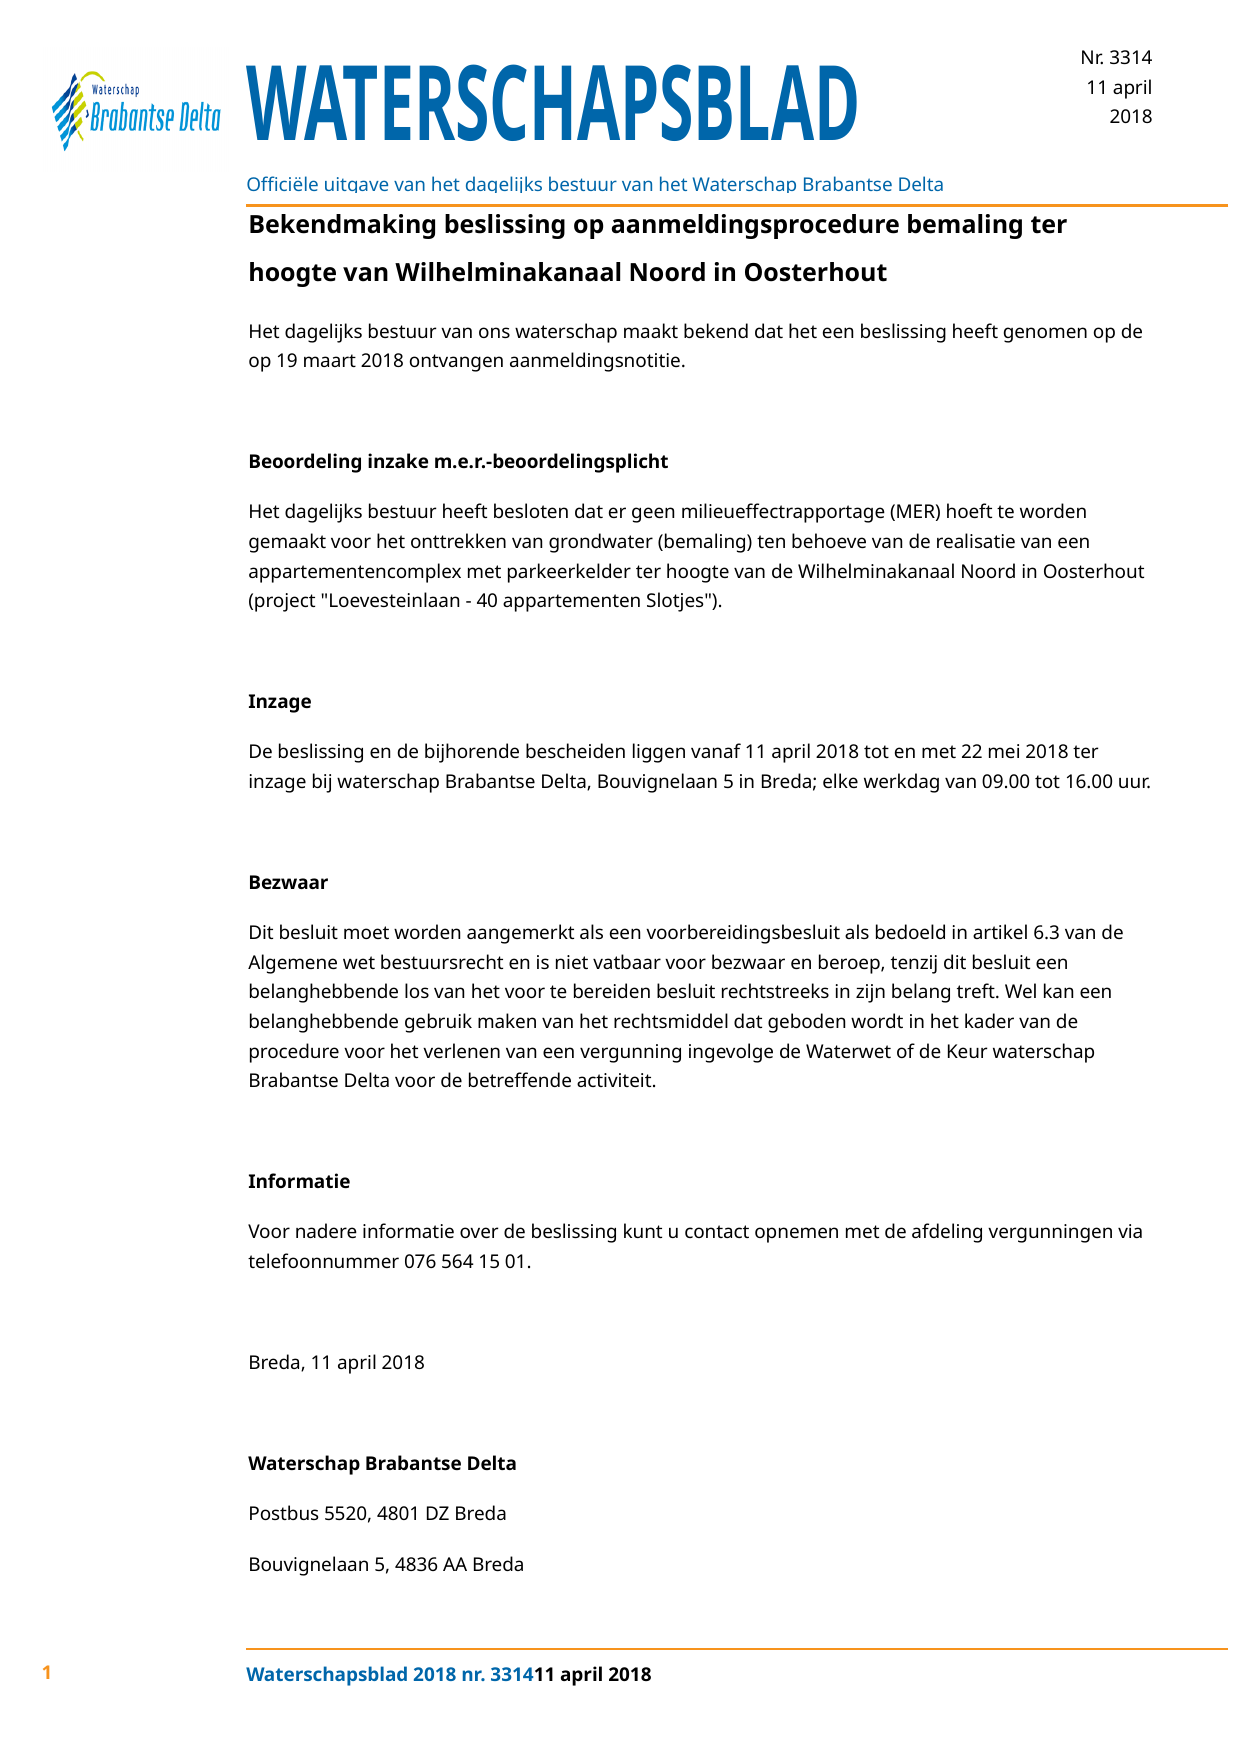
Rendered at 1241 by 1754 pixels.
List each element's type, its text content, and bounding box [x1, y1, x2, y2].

text Bezwaar [248, 869, 1152, 895]
text Bekendmaking beslissing op aanmeldingsprocedure bemaling ter hoogte van Wilhelminakanaal Noord in Oosterhout [248, 207, 1152, 288]
text De beslissing en de bijhorende bescheiden liggen vanaf 11 april 2018 tot en met 22 mei 2018 ter inzage bij waterschap Brabantse Delta, Bouvignelaan 5 in Breda; elke werkdag van 09.00 tot 16.00 uur. [248, 739, 1152, 794]
text Postbus 5520, 4801 DZ Breda [248, 1500, 1152, 1526]
text Informatie [248, 1168, 1152, 1194]
text Breda, 11 april 2018 [248, 1349, 1152, 1375]
text Het dagelijks bestuur heeft besloten dat er geen milieueffectrapportage (MER) hoeft te worden gemaakt voor het onttrekken van grondwater (bemaling) ten behoeve van de realisatie van een appartementencomplex met parkeerkelder ter hoogte van de Wilhelminakanaal Noord in Oosterhout (project "Loevesteinlaan - 40 appartementen Slotjes"). [248, 499, 1152, 613]
text Bouvignelaan 5, 4836 AA Breda [248, 1551, 1152, 1577]
text Dit besluit moet worden aangemerkt als een voorbereidingsbesluit als bedoeld in artikel 6.3 van de Algemene wet bestuursrecht en is niet vatbaar voor bezwaar en beroep, tenzij dit besluit een belanghebbende los van het voor te bereiden besluit rechtstreeks in zijn belang treft. Wel kan een belanghebbende gebruik maken van het rechtsmiddel dat geboden wordt in het kader van de procedure voor het verlenen van een vergunning ingevolge de Waterwet of de Keur waterschap Brabantse Delta voor de betreffende activiteit. [248, 919, 1152, 1093]
picture [41, 47, 231, 172]
text Het dagelijks bestuur van ons waterschap maakt bekend dat het een beslissing heeft genomen op de op 19 maart 2018 ontvangen aanmeldingsnotitie. [248, 318, 1152, 373]
text Voor nadere informatie over de beslissing kunt u contact opnemen met de afdeling vergunningen via telefoonnummer 076 564 15 01. [248, 1219, 1152, 1274]
text Inzage [248, 688, 1152, 714]
text Beoordeling inzake m.e.r.-beoordelingsplicht [248, 448, 1152, 474]
text Waterschap Brabantse Delta [248, 1450, 1152, 1476]
